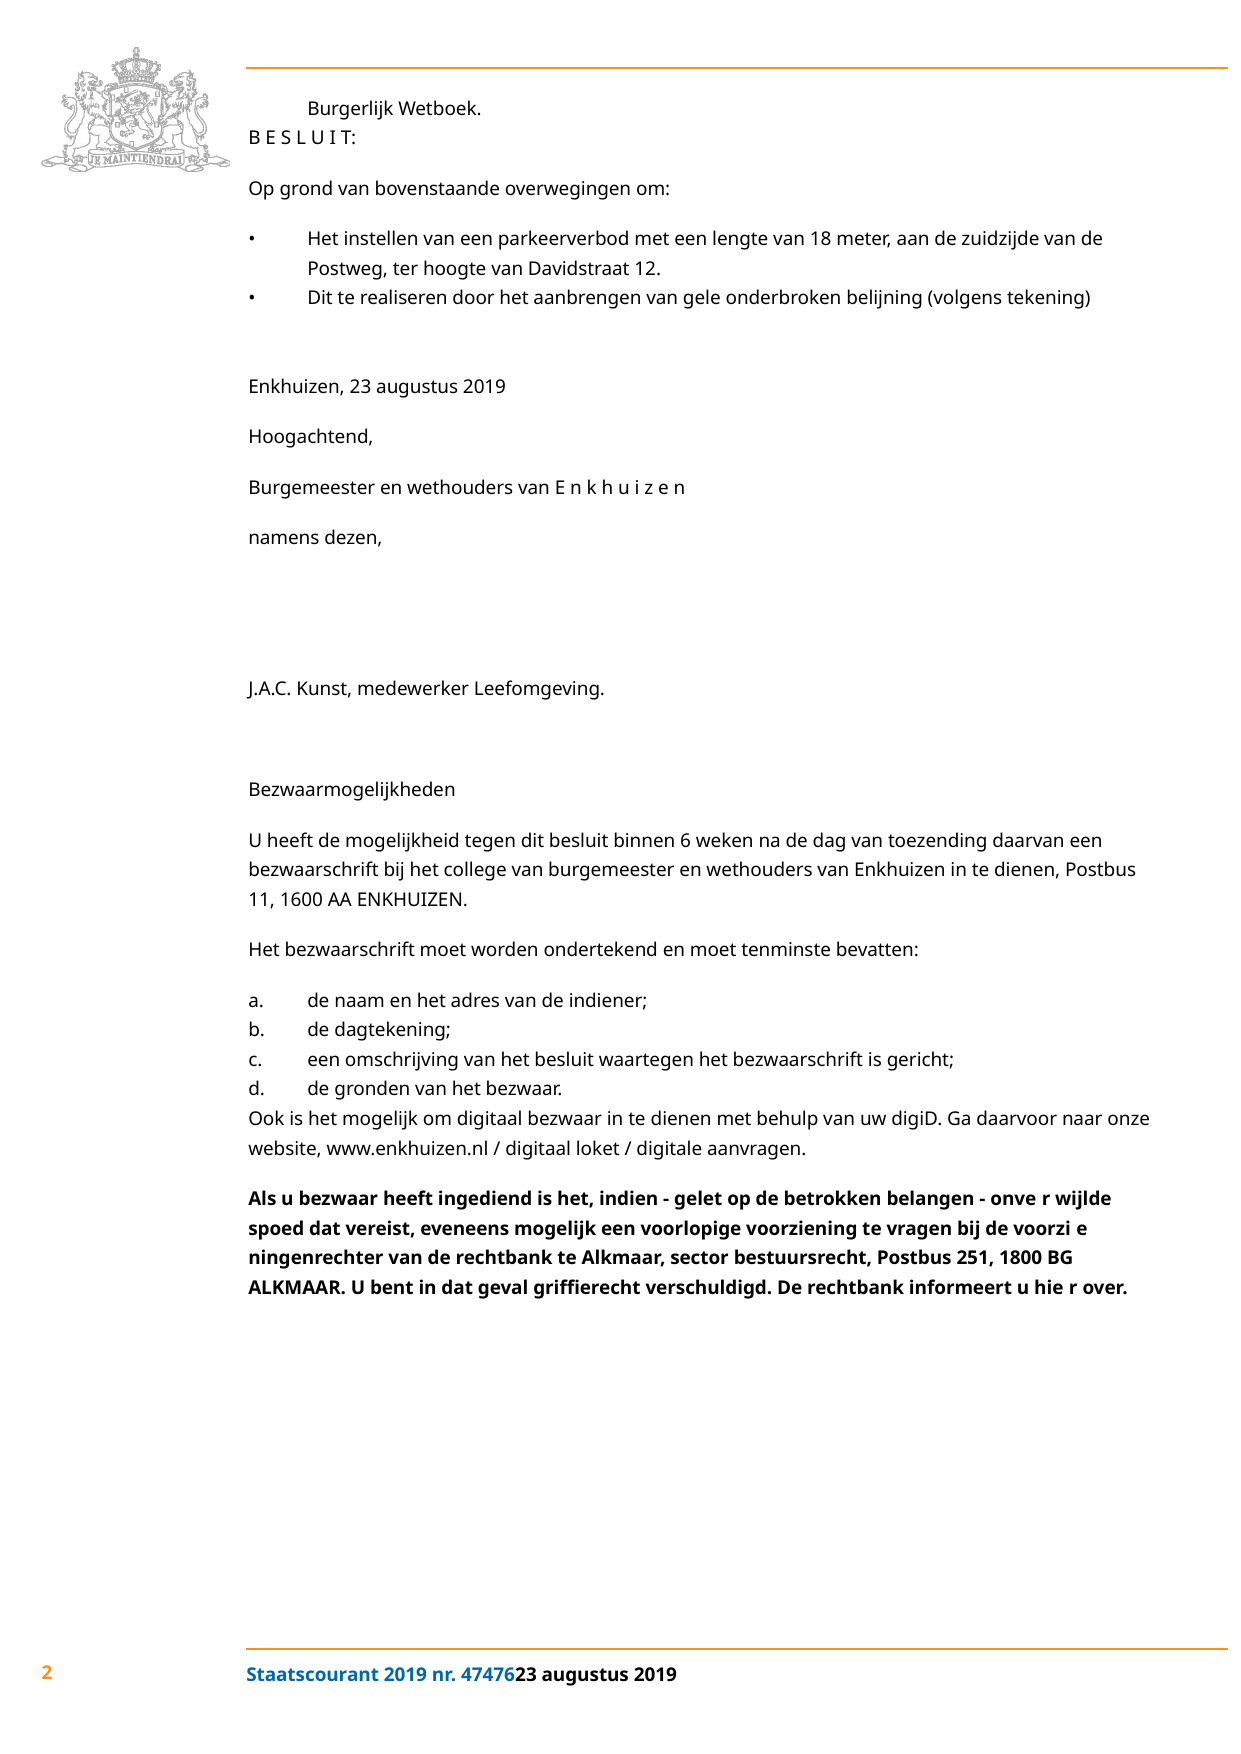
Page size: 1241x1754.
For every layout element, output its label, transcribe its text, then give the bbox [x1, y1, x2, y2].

list een omschrijving van het besluit waartegen het bezwaarschrift is gericht; [248, 1046, 1152, 1072]
text Hoogachtend, [248, 423, 1152, 449]
picture [41, 47, 231, 172]
text Enkhuizen, 23 augustus 2019 [248, 373, 1152, 399]
list de gronden van het bezwaar. [248, 1076, 1152, 1101]
text Op grond van bovenstaande overwegingen om: [248, 175, 1152, 201]
text Bezwaarmogelijkheden [248, 776, 1152, 802]
text B E S L U I T: [248, 124, 1152, 150]
list de dagtekening; [248, 1016, 1152, 1042]
list Burgerlijk Wetboek. [248, 95, 1152, 121]
text U heeft de mogelijkheid tegen dit besluit binnen 6 weken na de dag van toezending daarvan een bezwaarschrift bij het college van burgemeester en wethouders van Enkhuizen in te dienen, Postbus 11, 1600 AA ENKHUIZEN. [248, 827, 1152, 912]
text Burgemeester en wethouders van E n k h u i z e n [248, 474, 1152, 500]
text namens dezen, [248, 524, 1152, 550]
text Het bezwaarschrift moet worden ondertekend en moet tenminste bevatten: [248, 936, 1152, 962]
text J.A.C. Kunst, medewerker Leefomgeving. [248, 676, 1152, 701]
text Als u bezwaar heeft ingediend is het, indien - gelet op de betrokken belangen - onve r wijlde spoed dat vereist, eveneens mogelijk een voorlopige voorziening te vragen bij de voorzi e ningenrechter van de rechtbank te Alkmaar, sector bestuursrecht, Postbus 251, 1800 BG ALKMAAR. U bent in dat geval griffierecht verschuldigd. De rechtbank informeert u hie r over. [248, 1185, 1152, 1300]
list de naam en het adres van de indiener; [248, 987, 1152, 1013]
list Het instellen van een parkeerverbod met een lengte van 18 meter, aan de zuidzijde van de Postweg, ter hoogte van Davidstraat 12. [248, 225, 1152, 281]
text Ook is het mogelijk om digitaal bezwaar in te dienen met behulp van uw digiD. Ga daarvoor naar onze website, www.enkhuizen.nl / digitaal loket / digitale aanvragen. [248, 1105, 1152, 1161]
list Dit te realiseren door het aanbrengen van gele onderbroken belijning (volgens tekening) [248, 284, 1152, 310]
